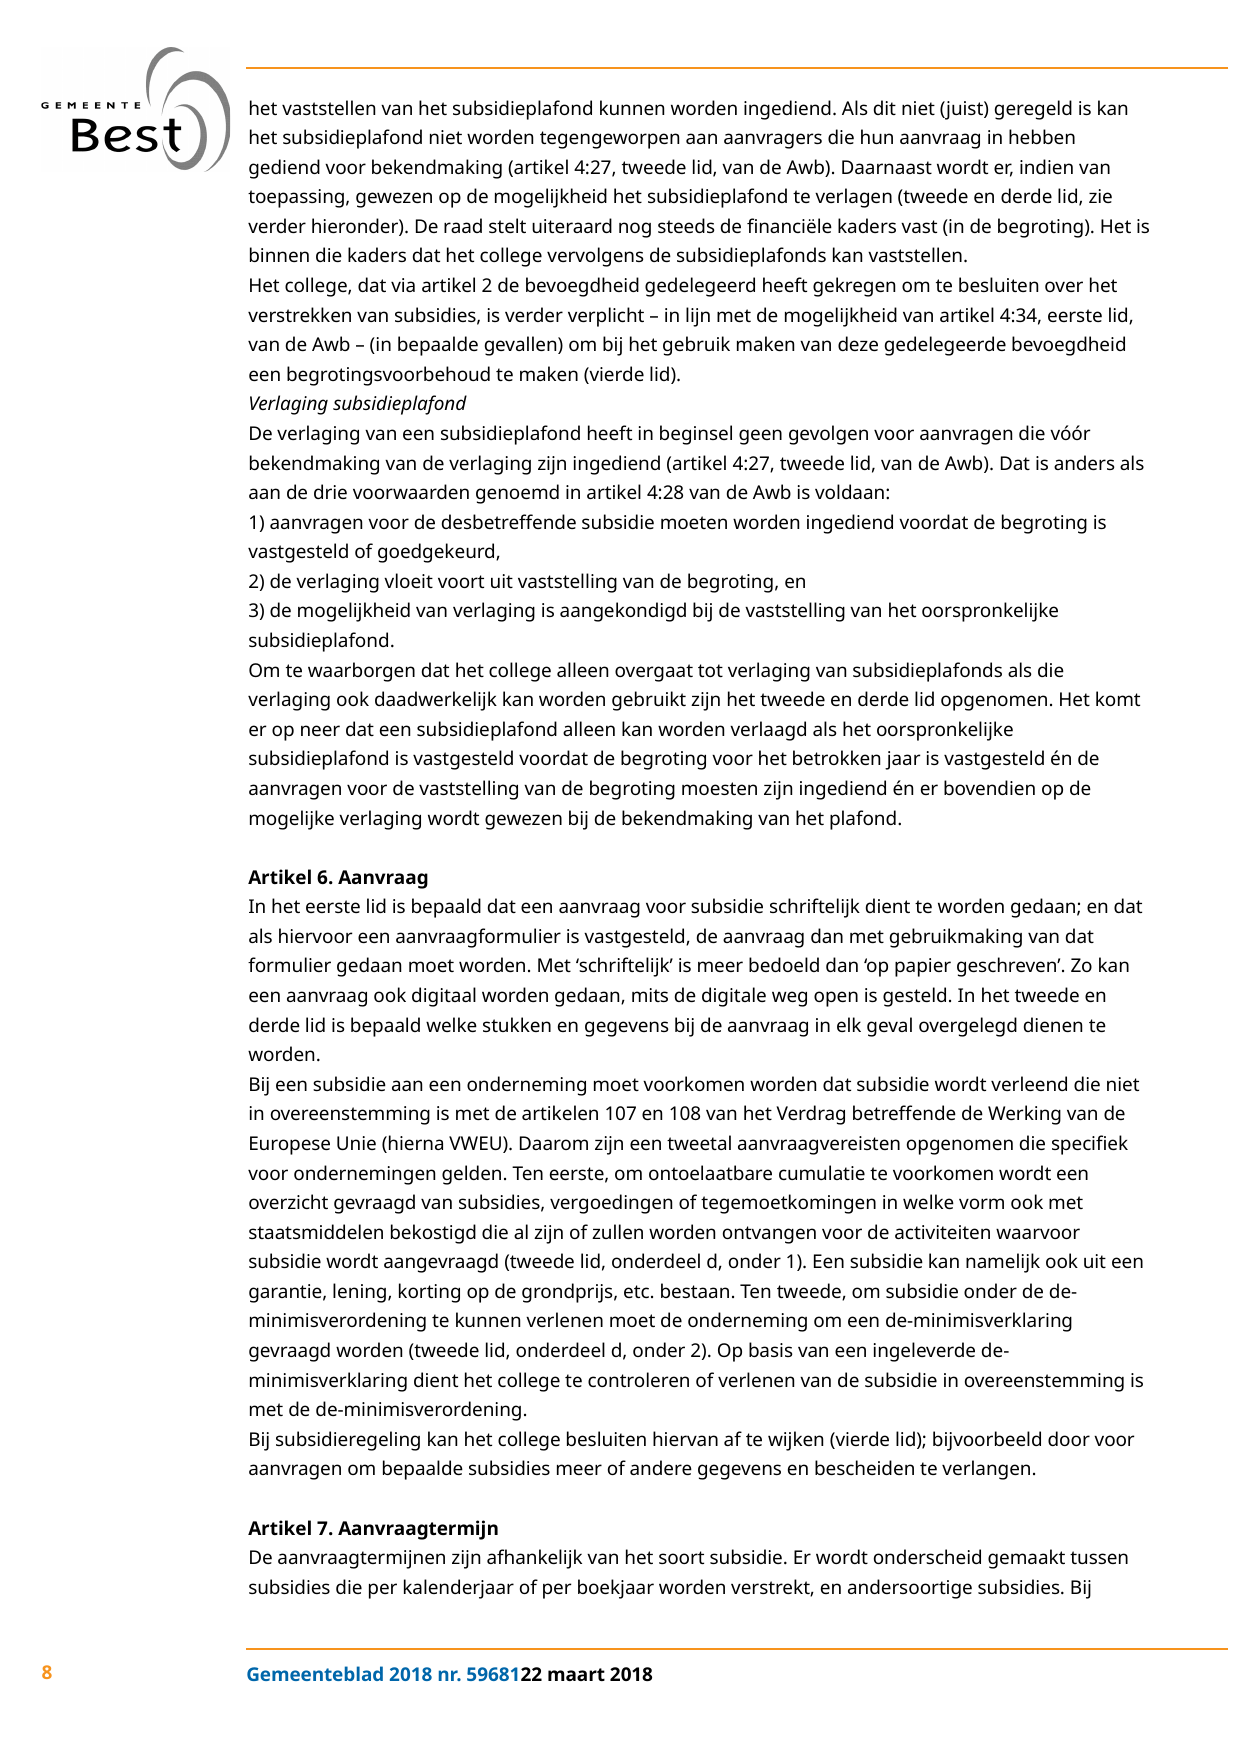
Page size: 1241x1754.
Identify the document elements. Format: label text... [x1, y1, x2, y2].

text Verlaging subsidieplafond [248, 391, 1152, 416]
text Artikel 7. Aanvraagtermijn [248, 1515, 1152, 1541]
text Bij een subsidie aan een onderneming moet voorkomen worden dat subsidie wordt verleend die niet in overeenstemming is met de artikelen 107 en 108 van het Verdrag betreffende de Werking van de Europese Unie (hierna VWEU). Daarom zijn een tweetal aanvraagvereisten opgenomen die specifiek voor ondernemingen gelden. Ten eerste, om ontoelaatbare cumulatie te voorkomen wordt een overzicht gevraagd van subsidies, vergoedingen of tegemoetkomingen in welke vorm ook met staatsmiddelen bekostigd die al zijn of zullen worden ontvangen voor de activiteiten waarvoor subsidie wordt aangevraagd (tweede lid, onderdeel d, onder 1). Een subsidie kan namelijk ook uit een garantie, lening, korting op de grondprijs, etc. bestaan. Ten tweede, om subsidie onder de de-minimisverordening te kunnen verlenen moet de onderneming om een de-minimisverklaring gevraagd worden (tweede lid, onderdeel d, onder 2). Op basis van een ingeleverde de-minimisverklaring dient het college te controleren of verlenen van de subsidie in overeenstemming is met de de-minimisverordening. [248, 1071, 1152, 1422]
text De aanvraagtermijnen zijn afhankelijk van het soort subsidie. Er wordt onderscheid gemaakt tussen subsidies die per kalenderjaar of per boekjaar worden verstrekt, en andersoortige subsidies. Bij [248, 1544, 1152, 1600]
text Het college, dat via artikel 2 de bevoegdheid gedelegeerd heeft gekregen om te besluiten over het verstrekken van subsidies, is verder verplicht – in lijn met de mogelijkheid van artikel 4:34, eerste lid, van de Awb – (in bepaalde gevallen) om bij het gebruik maken van deze gedelegeerde bevoegdheid een begrotingsvoorbehoud te maken (vierde lid). [248, 272, 1152, 387]
text 2) de verlaging vloeit voort uit vaststelling van de begroting, en [248, 568, 1152, 594]
text 3) de mogelijkheid van verlaging is aangekondigd bij de vaststelling van het oorspronkelijke subsidieplafond. [248, 598, 1152, 653]
text 1) aanvragen voor de desbetreffende subsidie moeten worden ingediend voordat de begroting is vastgesteld of goedgekeurd, [248, 509, 1152, 564]
text Bij subsidieregeling kan het college besluiten hiervan af te wijken (vierde lid); bijvoorbeeld door voor aanvragen om bepaalde subsidies meer of andere gegevens en bescheiden te verlangen. [248, 1426, 1152, 1481]
picture [41, 47, 231, 172]
text Om te waarborgen dat het college alleen overgaat tot verlaging van subsidieplafonds als die verlaging ook daadwerkelijk kan worden gebruikt zijn het tweede en derde lid opgenomen. Het komt er op neer dat een subsidieplafond alleen kan worden verlaagd als het oorspronkelijke subsidieplafond is vastgesteld voordat de begroting voor het betrokken jaar is vastgesteld én de aanvragen voor de vaststelling van de begroting moesten zijn ingediend én er bovendien op de mogelijke verlaging wordt gewezen bij de bekendmaking van het plafond. [248, 657, 1152, 831]
text De verlaging van een subsidieplafond heeft in beginsel geen gevolgen voor aanvragen die vóór bekendmaking van de verlaging zijn ingediend (artikel 4:27, tweede lid, van de Awb). Dat is anders als aan de drie voorwaarden genoemd in artikel 4:28 van de Awb is voldaan: [248, 420, 1152, 505]
text het vaststellen van het subsidieplafond kunnen worden ingediend. Als dit niet (juist) geregeld is kan het subsidieplafond niet worden tegengeworpen aan aanvragers die hun aanvraag in hebben gediend voor bekendmaking (artikel 4:27, tweede lid, van de Awb). Daarnaast wordt er, indien van toepassing, gewezen op de mogelijkheid het subsidieplafond te verlagen (tweede en derde lid, zie verder hieronder). De raad stelt uiteraard nog steeds de financiële kaders vast (in de begroting). Het is binnen die kaders dat het college vervolgens de subsidieplafonds kan vaststellen. [248, 95, 1152, 268]
text Artikel 6. Aanvraag [248, 864, 1152, 890]
text In het eerste lid is bepaald dat een aanvraag voor subsidie schriftelijk dient te worden gedaan; en dat als hiervoor een aanvraagformulier is vastgesteld, de aanvraag dan met gebruikmaking van dat formulier gedaan moet worden. Met ‘schriftelijk’ is meer bedoeld dan ‘op papier geschreven’. Zo kan een aanvraag ook digitaal worden gedaan, mits de digitale weg open is gesteld. In het tweede en derde lid is bepaald welke stukken en gegevens bij de aanvraag in elk geval overgelegd dienen te worden. [248, 893, 1152, 1067]
